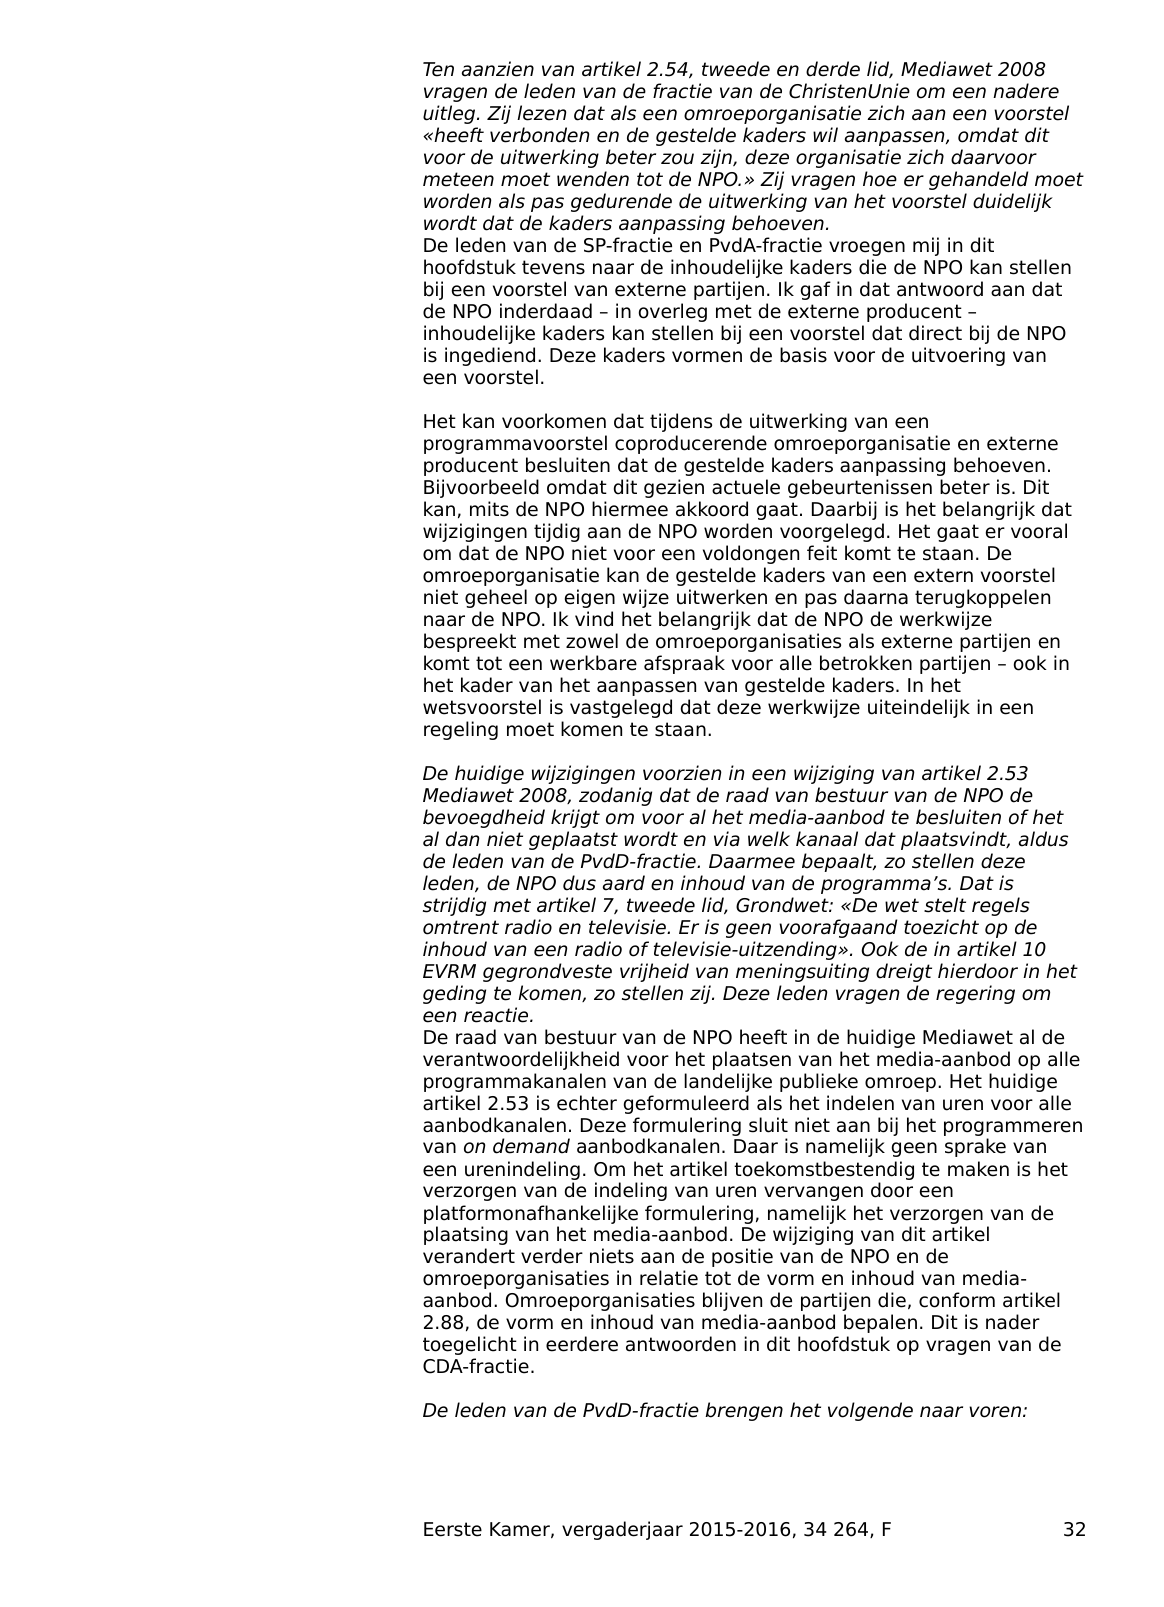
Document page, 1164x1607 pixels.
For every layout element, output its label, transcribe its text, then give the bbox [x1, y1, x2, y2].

text De raad van bestuur van de NPO heeft in de huidige Mediawet al de verantwoordelijkheid voor het plaatsen van het media-aanbod op alle programmakanalen van de landelijke publieke omroep. Het huidige artikel 2.53 is echter geformuleerd als het indelen van uren voor alle aanbodkanalen. Deze formulering sluit niet aan bij het programmeren van on demand aanbodkanalen. Daar is namelijk geen sprake van een urenindeling. Om het artikel toekomstbestendig te maken is het verzorgen van de indeling van uren vervangen door een platformonafhankelijke formulering, namelijk het verzorgen van de plaatsing van het media-aanbod. De wijziging van dit artikel verandert verder niets aan de positie van de NPO en de omroeporganisaties in relatie tot de vorm en inhoud van media-aanbod. Omroeporganisaties blijven de partijen die, conform artikel 2.88, de vorm en inhoud van media-aanbod bepalen. Dit is nader toegelicht in eerdere antwoorden in dit hoofdstuk op vragen van de CDA-fractie. [422, 1027, 1087, 1378]
text Het kan voorkomen dat tijdens de uitwerking van een programmavoorstel coproducerende omroeporganisatie en externe producent besluiten dat de gestelde kaders aanpassing behoeven. Bijvoorbeeld omdat dit gezien actuele gebeurtenissen beter is. Dit kan, mits de NPO hiermee akkoord gaat. Daarbij is het belangrijk dat wijzigingen tijdig aan de NPO worden voorgelegd. Het gaat er vooral om dat de NPO niet voor een voldongen feit komt te staan. De omroeporganisatie kan de gestelde kaders van een extern voorstel niet geheel op eigen wijze uitwerken en pas daarna terugkoppelen naar de NPO. Ik vind het belangrijk dat de NPO de werkwijze bespreekt met zowel de omroeporganisaties als externe partijen en komt tot een werkbare afspraak voor alle betrokken partijen – ook in het kader van het aanpassen van gestelde kaders. In het wetsvoorstel is vastgelegd dat deze werkwijze uiteindelijk in een regeling moet komen te staan. [422, 411, 1087, 741]
text Ten aanzien van artikel 2.54, tweede en derde lid, Mediawet 2008 vragen de leden van de fractie van de ChristenUnie om een nadere uitleg. Zij lezen dat als een omroeporganisatie zich aan een voorstel «heeft verbonden en de gestelde kaders wil aanpassen, omdat dit voor de uitwerking beter zou zijn, deze organisatie zich daarvoor meteen moet wenden tot de NPO.» Zij vragen hoe er gehandeld moet worden als pas gedurende de uitwerking van het voorstel duidelijk wordt dat de kaders aanpassing behoeven. [422, 59, 1087, 235]
text De leden van de PvdD-fractie brengen het volgende naar voren: [422, 1400, 1087, 1422]
text De leden van de SP-fractie en PvdA-fractie vroegen mij in dit hoofdstuk tevens naar de inhoudelijke kaders die de NPO kan stellen bij een voorstel van externe partijen. Ik gaf in dat antwoord aan dat de NPO inderdaad – in overleg met de externe producent – inhoudelijke kaders kan stellen bij een voorstel dat direct bij de NPO is ingediend. Deze kaders vormen de basis voor de uitvoering van een voorstel. [422, 235, 1087, 389]
text De huidige wijzigingen voorzien in een wijziging van artikel 2.53 Mediawet 2008, zodanig dat de raad van bestuur van de NPO de bevoegdheid krijgt om voor al het media-aanbod te besluiten of het al dan niet geplaatst wordt en via welk kanaal dat plaatsvindt, aldus de leden van de PvdD-fractie. Daarmee bepaalt, zo stellen deze leden, de NPO dus aard en inhoud van de programma’s. Dat is strijdig met artikel 7, tweede lid, Grondwet: «De wet stelt regels omtrent radio en televisie. Er is geen voorafgaand toezicht op de inhoud van een radio of televisie-uitzending». Ook de in artikel 10 EVRM gegrondveste vrijheid van meningsuiting dreigt hierdoor in het geding te komen, zo stellen zij. Deze leden vragen de regering om een reactie. [422, 763, 1087, 1027]
